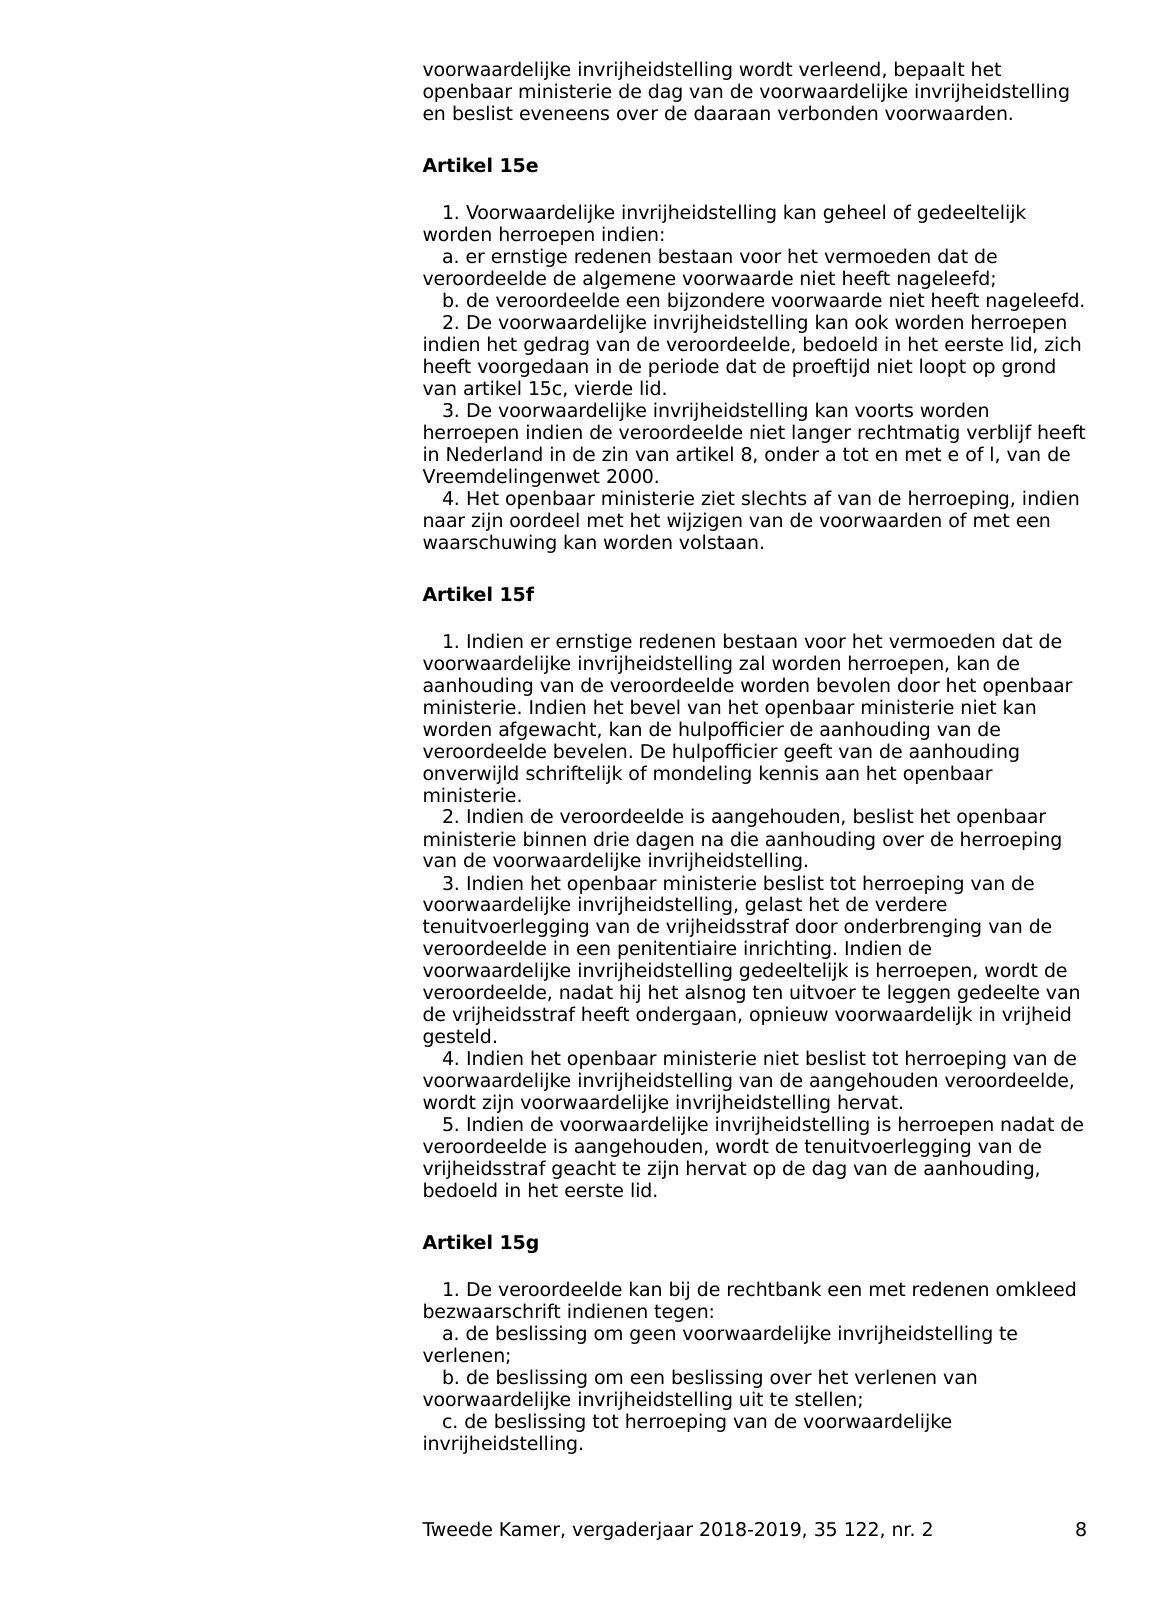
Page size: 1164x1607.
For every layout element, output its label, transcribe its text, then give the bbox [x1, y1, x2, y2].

text 1. Voorwaardelijke invrijheidstelling kan geheel of gedeeltelijk worden herroepen indien: [422, 202, 1087, 246]
text b. de veroordeelde een bijzondere voorwaarde niet heeft nageleefd. [422, 290, 1087, 312]
text voorwaardelijke invrijheidstelling wordt verleend, bepaalt het openbaar ministerie de dag van de voorwaardelijke invrijheidstelling en beslist eveneens over de daaraan verbonden voorwaarden. [422, 59, 1087, 125]
text 2. De voorwaardelijke invrijheidstelling kan ook worden herroepen indien het gedrag van de veroordeelde, bedoeld in het eerste lid, zich heeft voorgedaan in de periode dat de proeftijd niet loopt op grond van artikel 15c, vierde lid. [422, 312, 1087, 400]
text 1. Indien er ernstige redenen bestaan voor het vermoeden dat de voorwaardelijke invrijheidstelling zal worden herroepen, kan de aanhouding van de veroordeelde worden bevolen door het openbaar ministerie. Indien het bevel van het openbaar ministerie niet kan worden afgewacht, kan de hulpofficier de aanhouding van de veroordeelde bevelen. De hulpofficier geeft van de aanhouding onverwijld schriftelijk of mondeling kennis aan het openbaar ministerie. [422, 631, 1087, 806]
text 2. Indien de veroordeelde is aangehouden, beslist het openbaar ministerie binnen drie dagen na die aanhouding over de herroeping van de voorwaardelijke invrijheidstelling. [422, 806, 1087, 872]
text 5. Indien de voorwaardelijke invrijheidstelling is herroepen nadat de veroordeelde is aangehouden, wordt de tenuitvoerlegging van de vrijheidsstraf geacht te zijn hervat op de dag van de aanhouding, bedoeld in het eerste lid. [422, 1114, 1087, 1202]
text 1. De veroordeelde kan bij de rechtbank een met redenen omkleed bezwaarschrift indienen tegen: [422, 1279, 1087, 1323]
text c. de beslissing tot herroeping van de voorwaardelijke invrijheidstelling. [422, 1411, 1087, 1455]
text 4. Indien het openbaar ministerie niet beslist tot herroeping van de voorwaardelijke invrijheidstelling van de aangehouden veroordeelde, wordt zijn voorwaardelijke invrijheidstelling hervat. [422, 1048, 1087, 1114]
text a. de beslissing om geen voorwaardelijke invrijheidstelling te verlenen; [422, 1323, 1087, 1367]
subtitle Artikel 15e [422, 155, 1087, 177]
subtitle Artikel 15f [422, 584, 1087, 606]
text 4. Het openbaar ministerie ziet slechts af van de herroeping, indien naar zijn oordeel met het wijzigen van de voorwaarden of met een waarschuwing kan worden volstaan. [422, 488, 1087, 554]
text a. er ernstige redenen bestaan voor het vermoeden dat de veroordeelde de algemene voorwaarde niet heeft nageleefd; [422, 246, 1087, 290]
text 3. Indien het openbaar ministerie beslist tot herroeping van de voorwaardelijke invrijheidstelling, gelast het de verdere tenuitvoerlegging van de vrijheidsstraf door onderbrenging van de veroordeelde in een penitentiaire inrichting. Indien de voorwaardelijke invrijheidstelling gedeeltelijk is herroepen, wordt de veroordeelde, nadat hij het alsnog ten uitvoer te leggen gedeelte van de vrijheidsstraf heeft ondergaan, opnieuw voorwaardelijk in vrijheid gesteld. [422, 872, 1087, 1048]
text b. de beslissing om een beslissing over het verlenen van voorwaardelijke invrijheidstelling uit te stellen; [422, 1367, 1087, 1411]
text 3. De voorwaardelijke invrijheidstelling kan voorts worden herroepen indien de veroordeelde niet langer rechtmatig verblijf heeft in Nederland in de zin van artikel 8, onder a tot en met e of l, van de Vreemdelingenwet 2000. [422, 400, 1087, 488]
subtitle Artikel 15g [422, 1232, 1087, 1254]
